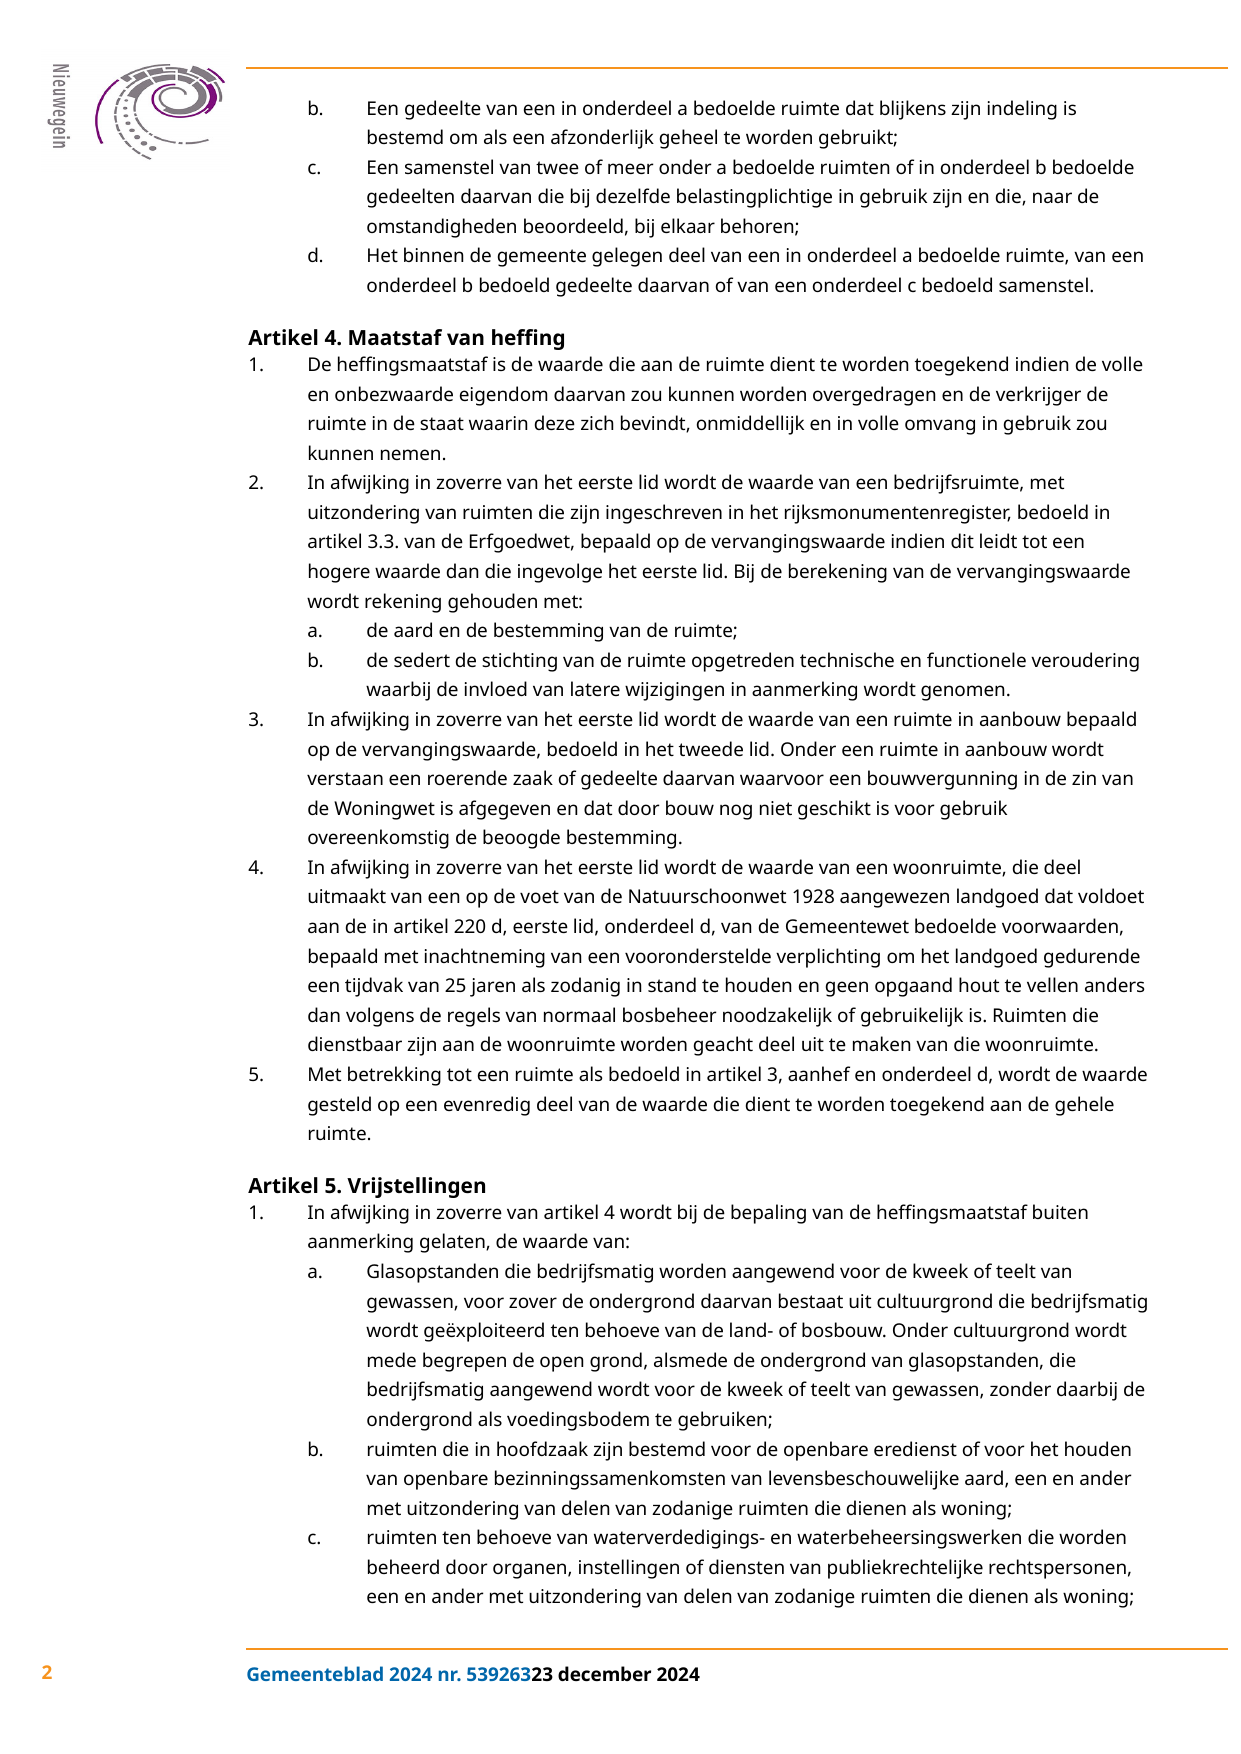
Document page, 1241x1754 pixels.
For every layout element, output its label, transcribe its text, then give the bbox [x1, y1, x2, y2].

list de sedert de stichting van de ruimte opgetreden technische en functionele veroudering waarbij de invloed van latere wijzigingen in aanmerking wordt genomen. [307, 647, 1152, 702]
list Een samenstel van twee of meer onder a bedoelde ruimten of in onderdeel b bedoelde gedeelten daarvan die bij dezelfde belastingplichtige in gebruik zijn en die, naar de omstandigheden beoordeeld, bij elkaar behoren; [307, 154, 1152, 239]
picture [41, 47, 231, 172]
text Artikel 5. Vrijstellingen [248, 1171, 1152, 1199]
list In afwijking in zoverre van artikel 4 wordt bij de bepaling van de heffingsmaatstaf buiten aanmerking gelaten, de waarde van: [248, 1199, 1152, 1254]
list de aard en de bestemming van de ruimte; [307, 617, 1152, 643]
list Een gedeelte van een in onderdeel a bedoelde ruimte dat blijkens zijn indeling is bestemd om als een afzonderlijk geheel te worden gebruikt; [307, 95, 1152, 150]
list Glasopstanden die bedrijfsmatig worden aangewend voor de kweek of teelt van gewassen, voor zover de ondergrond daarvan bestaat uit cultuurgrond die bedrijfsmatig wordt geëxploiteerd ten behoeve van de land- of bosbouw. Onder cultuurgrond wordt mede begrepen de open grond, alsmede de ondergrond van glasopstanden, die bedrijfsmatig aangewend wordt voor de kweek of teelt van gewassen, zonder daarbij de ondergrond als voedingsbodem te gebruiken; [307, 1258, 1152, 1432]
list In afwijking in zoverre van het eerste lid wordt de waarde van een ruimte in aanbouw bepaald op de vervangingswaarde, bedoeld in het tweede lid. Onder een ruimte in aanbouw wordt verstaan een roerende zaak of gedeelte daarvan waarvoor een bouwvergunning in de zin van de Woningwet is afgegeven en dat door bouw nog niet geschikt is voor gebruik overeenkomstig de beoogde bestemming. [248, 706, 1152, 850]
list Het binnen de gemeente gelegen deel van een in onderdeel a bedoelde ruimte, van een onderdeel b bedoeld gedeelte daarvan of van een onderdeel c bedoeld samenstel. [307, 243, 1152, 298]
text Artikel 4. Maatstaf van heffing [248, 323, 1152, 351]
list Met betrekking tot een ruimte als bedoeld in artikel 3, aanhef en onderdeel d, wordt de waarde gesteld op een evenredig deel van de waarde die dient te worden toegekend aan de gehele ruimte. [248, 1061, 1152, 1146]
list ruimten ten behoeve van waterverdedigings- en waterbeheersingswerken die worden beheerd door organen, instellingen of diensten van publiekrechtelijke rechtspersonen, een en ander met uitzondering van delen van zodanige ruimten die dienen als woning; [307, 1524, 1152, 1609]
list ruimten die in hoofdzaak zijn bestemd voor de openbare eredienst of voor het houden van openbare bezinningssamenkomsten van levensbeschouwelijke aard, een en ander met uitzondering van delen van zodanige ruimten die dienen als woning; [307, 1436, 1152, 1521]
list In afwijking in zoverre van het eerste lid wordt de waarde van een woonruimte, die deel uitmaakt van een op de voet van de Natuurschoonwet 1928 aangewezen landgoed dat voldoet aan de in artikel 220 d, eerste lid, onderdeel d, van de Gemeentewet bedoelde voorwaarden, bepaald met inachtneming van een vooronderstelde verplichting om het landgoed gedurende een tijdvak van 25 jaren als zodanig in stand te houden en geen opgaand hout te vellen anders dan volgens de regels van normaal bosbeheer noodzakelijk of gebruikelijk is. Ruimten die dienstbaar zijn aan de woonruimte worden geacht deel uit te maken van die woonruimte. [248, 854, 1152, 1057]
list De heffingsmaatstaf is de waarde die aan de ruimte dient te worden toegekend indien de volle en onbezwaarde eigendom daarvan zou kunnen worden overgedragen en de verkrijger de ruimte in de staat waarin deze zich bevindt, onmiddellijk en in volle omvang in gebruik zou kunnen nemen. [248, 351, 1152, 466]
list In afwijking in zoverre van het eerste lid wordt de waarde van een bedrijfsruimte, met uitzondering van ruimten die zijn ingeschreven in het rijksmonumentenregister, bedoeld in artikel 3.3. van de Erfgoedwet, bepaald op de vervangingswaarde indien dit leidt tot een hogere waarde dan die ingevolge het eerste lid. Bij de berekening van de vervangingswaarde wordt rekening gehouden met: [248, 469, 1152, 613]
